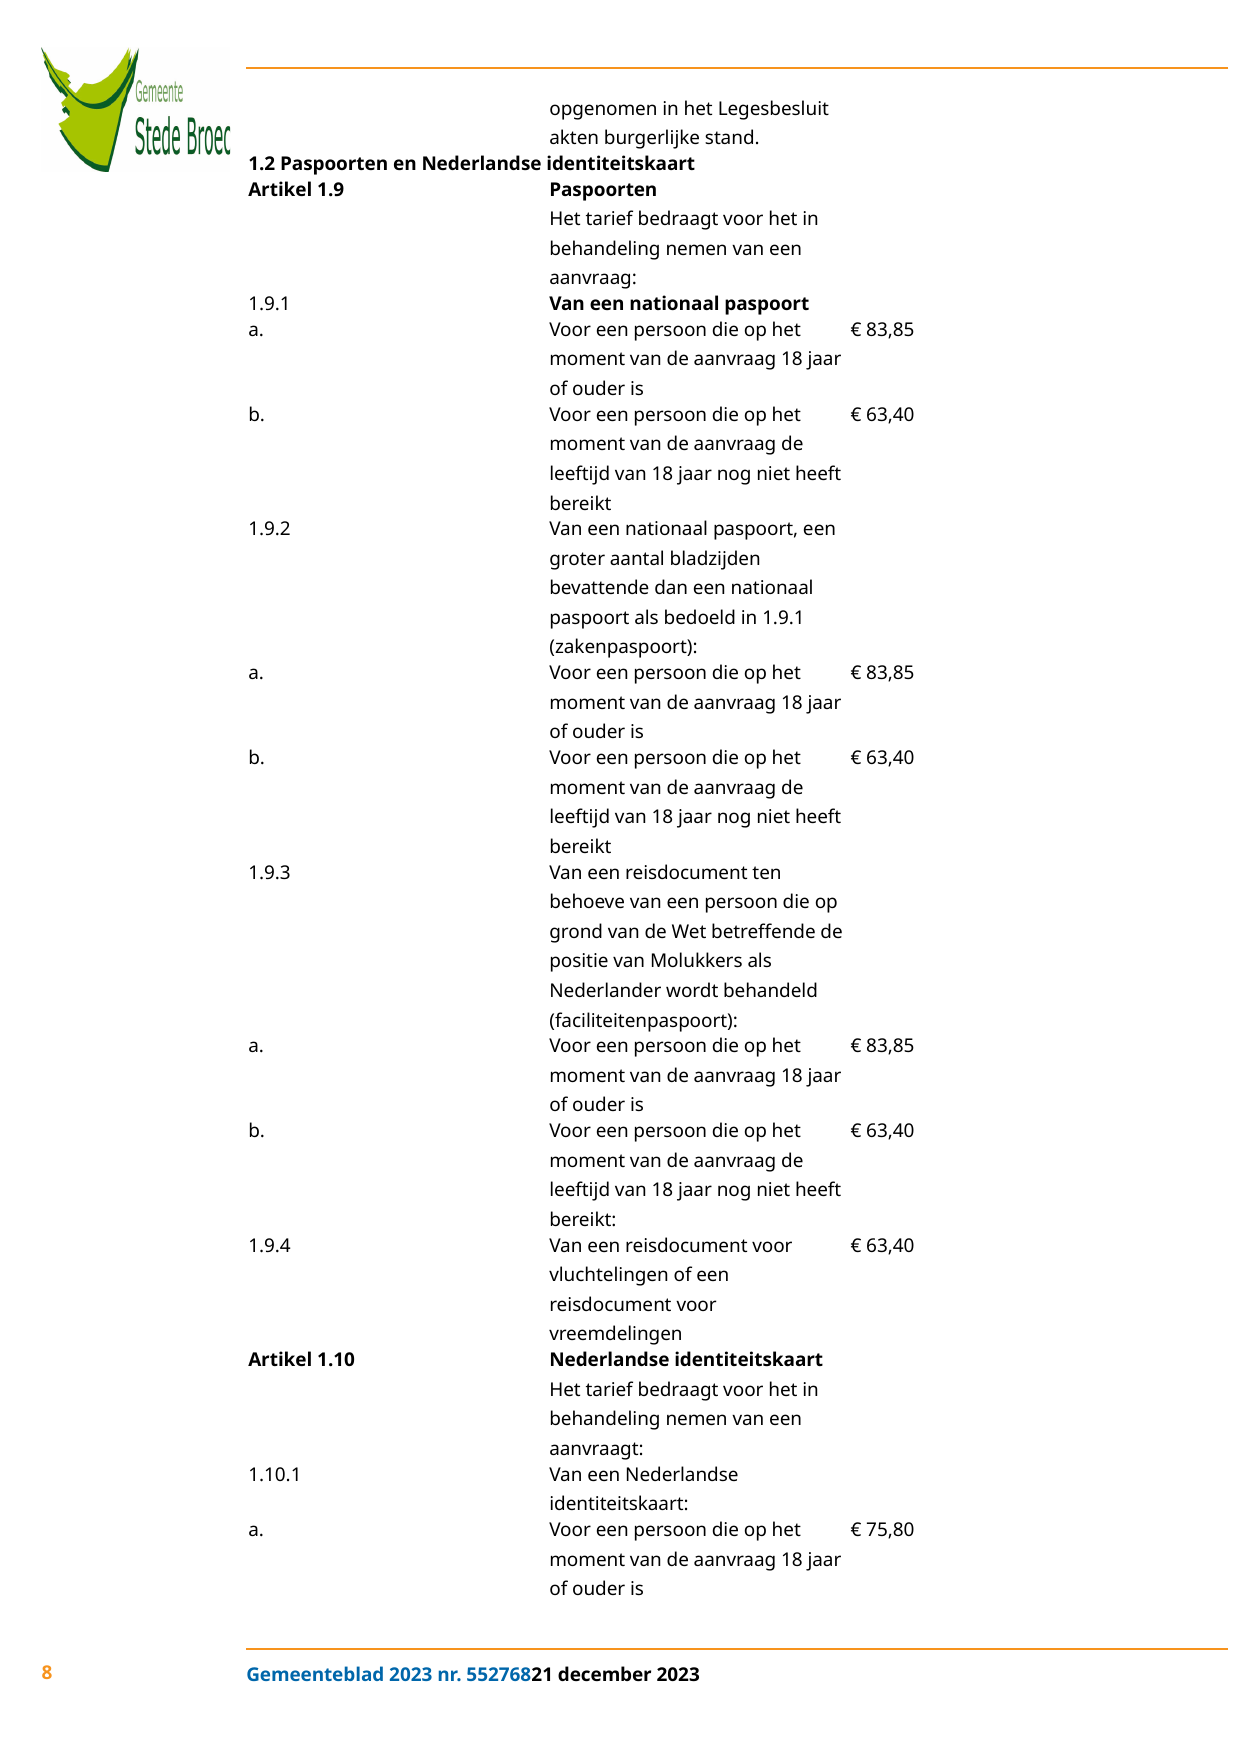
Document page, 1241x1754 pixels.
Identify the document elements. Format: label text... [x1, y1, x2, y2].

table_cell [850, 95, 1152, 150]
table_cell Artikel 1.10 [248, 1346, 549, 1461]
table_cell Artikel 1.9 [248, 176, 549, 290]
table_cell Voor een persoon die op het moment van de aanvraag de leeftijd van 18 jaar nog niet heeft bereikt [549, 744, 850, 859]
table_cell 1.9.4 [248, 1232, 549, 1346]
table_cell Voor een persoon die op het moment van de aanvraag 18 jaar of ouder is [549, 1516, 850, 1601]
table_cell Van een nationaal paspoort [549, 290, 850, 316]
table_cell Van een reisdocument ten behoeve van een persoon die op grond van de Wet betreffende de positie van Molukkers als Nederlander wordt behandeld (faciliteitenpaspoort): [549, 859, 850, 1032]
table_cell Voor een persoon die op het moment van de aanvraag 18 jaar of ouder is [549, 316, 850, 401]
table_cell a. [248, 1516, 549, 1601]
table_cell € 83,85 [850, 1033, 1152, 1117]
table_cell Voor een persoon die op het moment van de aanvraag de leeftijd van 18 jaar nog niet heeft bereikt: [549, 1118, 850, 1232]
table_cell € 63,40 [850, 744, 1152, 859]
table_cell € 63,40 [850, 401, 1152, 515]
table_cell € 83,85 [850, 316, 1152, 401]
table_cell € 63,40 [850, 1118, 1152, 1232]
table_cell 1.10.1 [248, 1461, 549, 1516]
table_cell opgenomen in het Legesbesluit akten burgerlijke stand. [549, 95, 850, 150]
table_cell € 75,80 [850, 1516, 1152, 1601]
table_cell Voor een persoon die op het moment van de aanvraag 18 jaar of ouder is [549, 1033, 850, 1117]
table_cell € 83,85 [850, 660, 1152, 744]
table_cell Van een nationaal paspoort, een groter aantal bladzijden bevattende dan een nationaal paspoort als bedoeld in 1.9.1 (zakenpaspoort): [549, 515, 850, 659]
table_cell € 63,40 [850, 1232, 1152, 1346]
table_cell Paspoorten Het tarief bedraagt voor het in behandeling nemen van een aanvraag: [549, 176, 850, 290]
table_cell b. [248, 744, 549, 859]
table_cell [850, 176, 1152, 290]
table_cell [850, 1461, 1152, 1516]
table_cell [850, 1346, 1152, 1461]
picture [41, 47, 231, 172]
table_cell [850, 515, 1152, 659]
table_cell a. [248, 660, 549, 744]
table_cell Van een Nederlandse identiteitskaart: [549, 1461, 850, 1516]
table_cell a. [248, 1033, 549, 1117]
table_cell 1.9.2 [248, 515, 549, 659]
table_cell b. [248, 1118, 549, 1232]
table_cell [850, 859, 1152, 1032]
table_cell Nederlandse identiteitskaart Het tarief bedraagt voor het in behandeling nemen van een aanvraagt: [549, 1346, 850, 1461]
table_cell Voor een persoon die op het moment van de aanvraag 18 jaar of ouder is [549, 660, 850, 744]
table_cell a. [248, 316, 549, 401]
table_cell b. [248, 401, 549, 515]
table_cell [850, 290, 1152, 316]
table_cell Voor een persoon die op het moment van de aanvraag de leeftijd van 18 jaar nog niet heeft bereikt [549, 401, 850, 515]
table_cell [248, 95, 549, 150]
table_cell 1.9.1 [248, 290, 549, 316]
table_cell 1.9.3 [248, 859, 549, 1032]
table_cell 1.2 Paspoorten en Nederlandse identiteitskaart [248, 150, 1152, 176]
table_cell Van een reisdocument voor vluchtelingen of een reisdocument voor vreemdelingen [549, 1232, 850, 1346]
